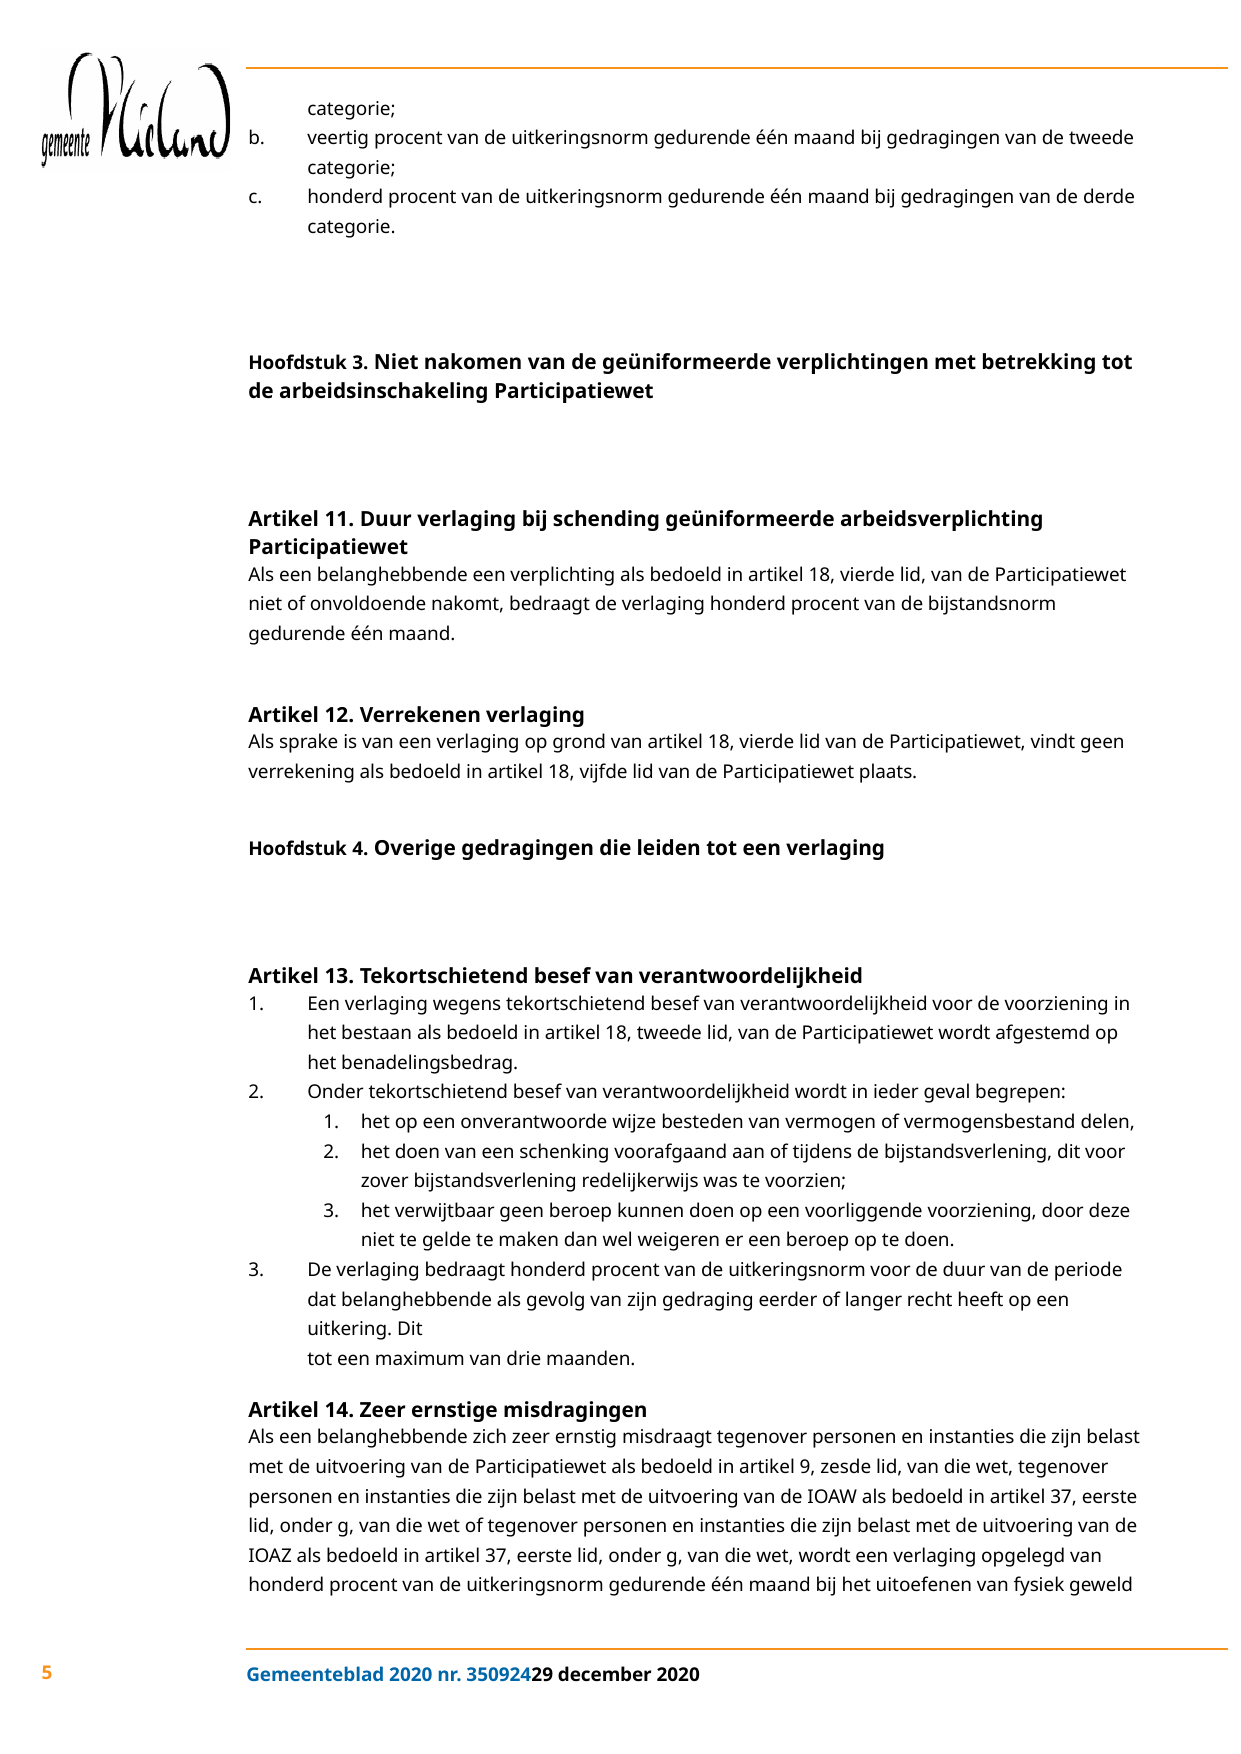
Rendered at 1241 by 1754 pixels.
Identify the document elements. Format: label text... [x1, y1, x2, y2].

list tot een maximum van drie maanden. [248, 1345, 1152, 1371]
list honderd procent van de uitkeringsnorm gedurende één maand bij gedragingen van de derde categorie. [248, 183, 1152, 239]
list het op een onverantwoorde wijze besteden van vermogen of vermogensbestand delen, [323, 1108, 1152, 1134]
list De verlaging bedraagt honderd procent van de uitkeringsnorm voor de duur van de periode dat belanghebbende als gevolg van zijn gedraging eerder of langer recht heeft op een uitkering. Dit [248, 1256, 1152, 1341]
picture [41, 47, 231, 172]
list het doen van een schenking voorafgaand aan of tijdens de bijstandsverlening, dit voor zover bijstandsverlening redelijkerwijs was te voorzien; [323, 1138, 1152, 1193]
list Onder tekortschietend besef van verantwoordelijkheid wordt in ieder geval begrepen: [248, 1079, 1152, 1104]
text Hoofdstuk 3. Niet nakomen van de geüniformeerde verplichtingen met betrekking tot de arbeidsinschakeling Participatiewet [248, 347, 1152, 404]
text Artikel 12. Verrekenen verlaging [248, 700, 1152, 728]
list het verwijtbaar geen beroep kunnen doen op een voorliggende voorziening, door deze niet te gelde te maken dan wel weigeren er een beroep op te doen. [323, 1197, 1152, 1252]
list Een verlaging wegens tekortschietend besef van verantwoordelijkheid voor de voorziening in het bestaan als bedoeld in artikel 18, tweede lid, van de Participatiewet wordt afgestemd op het benadelingsbedrag. [248, 990, 1152, 1075]
text Artikel 14. Zeer ernstige misdragingen [248, 1395, 1152, 1424]
text Als sprake is van een verlaging op grond van artikel 18, vierde lid van de Participatiewet, vindt geen verrekening als bedoeld in artikel 18, vijfde lid van de Participatiewet plaats. [248, 728, 1152, 784]
text Artikel 11. Duur verlaging bij schending geüniformeerde arbeidsverplichting Participatiewet [248, 504, 1152, 561]
text Als een belanghebbende een verplichting als bedoeld in artikel 18, vierde lid, van de Participatiewet niet of onvoldoende nakomt, bedraagt de verlaging honderd procent van de bijstandsnorm gedurende één maand. [248, 561, 1152, 646]
text Als een belanghebbende zich zeer ernstig misdraagt tegenover personen en instanties die zijn belast met de uitvoering van de Participatiewet als bedoeld in artikel 9, zesde lid, van die wet, tegenover personen en instanties die zijn belast met de uitvoering van de IOAW als bedoeld in artikel 37, eerste lid, onder g, van die wet of tegenover personen en instanties die zijn belast met de uitvoering van de IOAZ als bedoeld in artikel 37, eerste lid, onder g, van die wet, wordt een verlaging opgelegd van honderd procent van de uitkeringsnorm gedurende één maand bij het uitoefenen van fysiek geweld [248, 1424, 1152, 1597]
list veertig procent van de uitkeringsnorm gedurende één maand bij gedragingen van de tweede categorie; [248, 124, 1152, 180]
list categorie; [248, 95, 1152, 121]
text Artikel 13. Tekortschietend besef van verantwoordelijkheid [248, 961, 1152, 990]
text Hoofdstuk 4. Overige gedragingen die leiden tot een verlaging [248, 833, 1152, 862]
